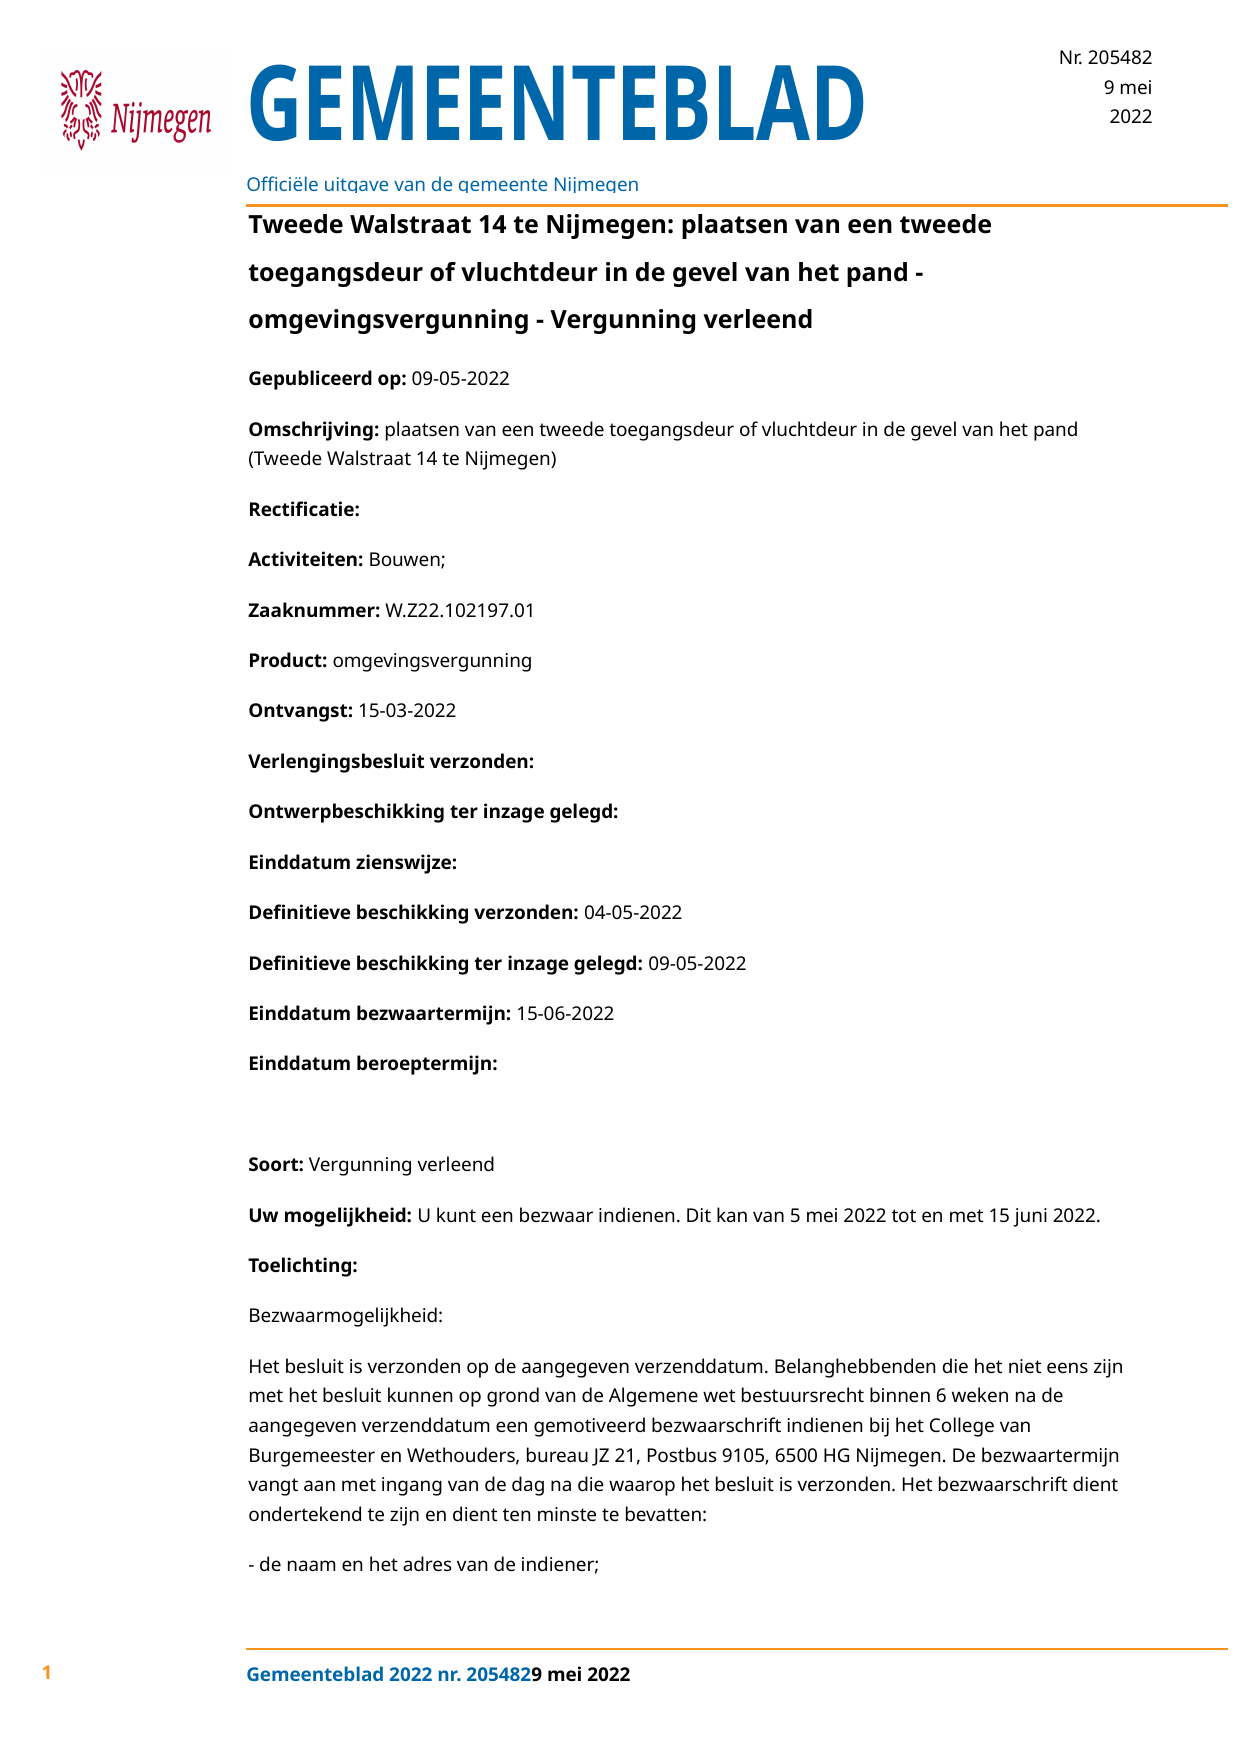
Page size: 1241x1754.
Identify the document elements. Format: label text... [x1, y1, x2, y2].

text Uw mogelijkheid: U kunt een bezwaar indienen. Dit kan van 5 mei 2022 tot en met 15 juni 2022. [248, 1202, 1152, 1227]
text Product: omgevingsvergunning [248, 647, 1152, 673]
text Bezwaarmogelijkheid: [248, 1303, 1152, 1328]
text Activiteiten: Bouwen; [248, 546, 1152, 572]
picture [41, 47, 231, 172]
text Definitieve beschikking verzonden: 04-05-2022 [248, 899, 1152, 925]
text Het besluit is verzonden op de aangegeven verzenddatum. Belanghebbenden die het niet eens zijn met het besluit kunnen op grond van de Algemene wet bestuursrecht binnen 6 weken na de aangegeven verzenddatum een gemotiveerd bezwaarschrift indienen bij het College van Burgemeester en Wethouders, bureau JZ 21, Postbus 9105, 6500 HG Nijmegen. De bezwaartermijn vangt aan met ingang van de dag na die waarop het besluit is verzonden. Het bezwaarschrift dient ondertekend te zijn en dient ten minste te bevatten: [248, 1353, 1152, 1527]
text Definitieve beschikking ter inzage gelegd: 09-05-2022 [248, 950, 1152, 975]
text Einddatum beroeptermijn: [248, 1051, 1152, 1076]
text Omschrijving: plaatsen van een tweede toegangsdeur of vluchtdeur in de gevel van het pand (Tweede Walstraat 14 te Nijmegen) [248, 416, 1152, 471]
text Zaaknummer: W.Z22.102197.01 [248, 597, 1152, 622]
text Rectificatie: [248, 496, 1152, 522]
text Einddatum bezwaartermijn: 15-06-2022 [248, 1000, 1152, 1026]
text Einddatum zienswijze: [248, 849, 1152, 874]
text Toelichting: [248, 1252, 1152, 1278]
text Soort: Vergunning verleend [248, 1151, 1152, 1177]
text Ontvangst: 15-03-2022 [248, 698, 1152, 723]
text Gepubliceerd op: 09-05-2022 [248, 366, 1152, 391]
text Tweede Walstraat 14 te Nijmegen: plaatsen van een tweede toegangsdeur of vluchtdeur in de gevel van het pand - omgevingsvergunning - Vergunning verleend [248, 207, 1152, 336]
text Verlengingsbesluit verzonden: [248, 748, 1152, 774]
text - de naam en het adres van de indiener; [248, 1551, 1152, 1577]
text Ontwerpbeschikking ter inzage gelegd: [248, 798, 1152, 824]
